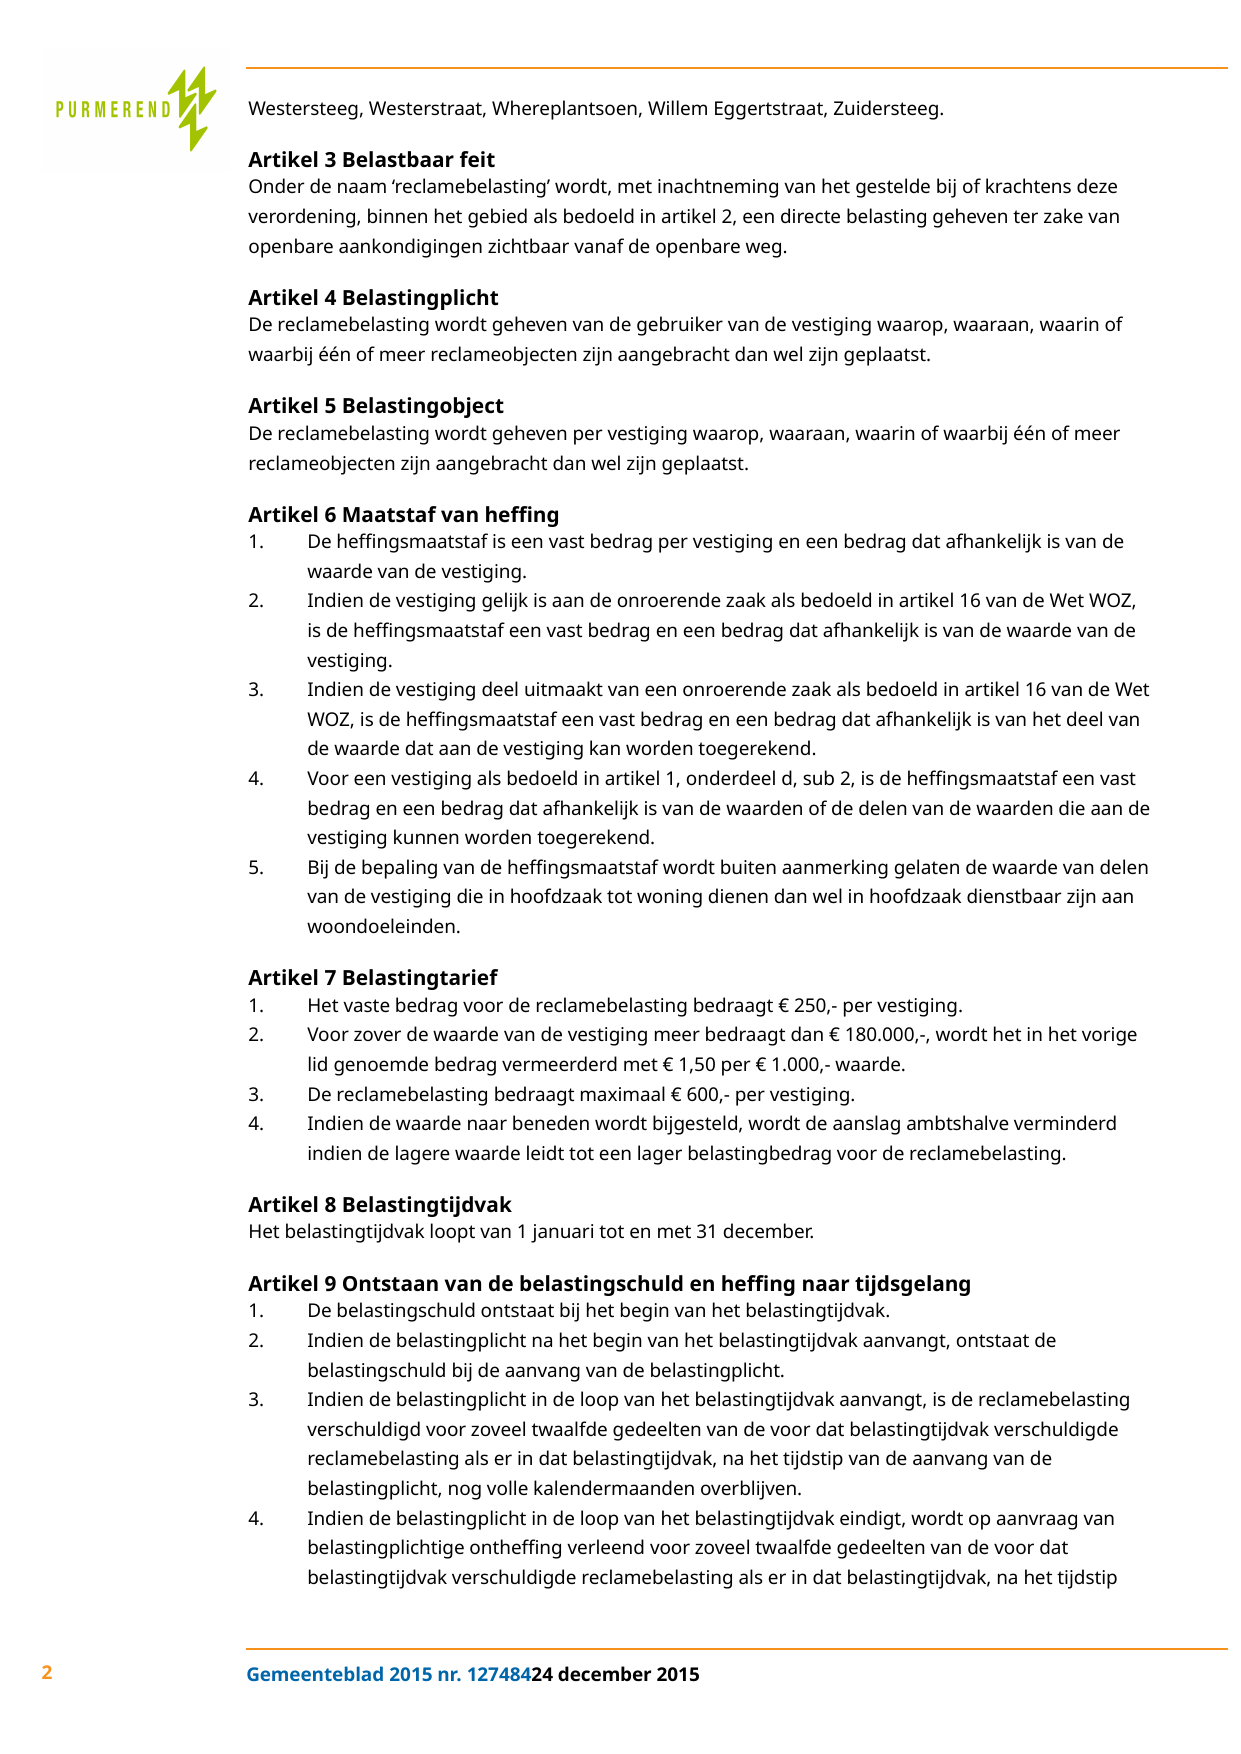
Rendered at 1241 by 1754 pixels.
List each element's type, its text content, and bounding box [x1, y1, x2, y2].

list Indien de waarde naar beneden wordt bijgesteld, wordt de aanslag ambtshalve verminderd indien de lagere waarde leidt tot een lager belastingbedrag voor de reclamebelasting. [248, 1110, 1152, 1166]
text Artikel 3 Belastbaar feit [248, 145, 1152, 174]
list Voor zover de waarde van de vestiging meer bedraagt dan € 180.000,-, wordt het in het vorige lid genoemde bedrag vermeerderd met € 1,50 per € 1.000,- waarde. [248, 1022, 1152, 1077]
list Indien de vestiging deel uitmaakt van een onroerende zaak als bedoeld in artikel 16 van de Wet WOZ, is de heffingsmaatstaf een vast bedrag en een bedrag dat afhankelijk is van het deel van de waarde dat aan de vestiging kan worden toegerekend. [248, 676, 1152, 761]
list De reclamebelasting bedraagt maximaal € 600,- per vestiging. [248, 1081, 1152, 1106]
text Artikel 4 Belastingplicht [248, 283, 1152, 312]
list De belastingschuld ontstaat bij het begin van het belastingtijdvak. [248, 1298, 1152, 1323]
text Westersteeg, Westerstraat, Whereplantsoen, Willem Eggertstraat, Zuidersteeg. [248, 95, 1152, 121]
picture [41, 47, 231, 172]
list Het vaste bedrag voor de reclamebelasting bedraagt € 250,- per vestiging. [248, 992, 1152, 1018]
text Onder de naam ‘reclamebelasting’ wordt, met inachtneming van het gestelde bij of krachtens deze verordening, binnen het gebied als bedoeld in artikel 2, een directe belasting geheven ter zake van openbare aankondigingen zichtbaar vanaf de openbare weg. [248, 174, 1152, 258]
text Artikel 7 Belastingtarief [248, 963, 1152, 992]
text De reclamebelasting wordt geheven van de gebruiker van de vestiging waarop, waaraan, waarin of waarbij één of meer reclameobjecten zijn aangebracht dan wel zijn geplaatst. [248, 312, 1152, 367]
list Indien de belastingplicht in de loop van het belastingtijdvak eindigt, wordt op aanvraag van belastingplichtige ontheffing verleend voor zoveel twaalfde gedeelten van de voor dat belastingtijdvak verschuldigde reclamebelasting als er in dat belastingtijdvak, na het tijdstip [248, 1505, 1152, 1589]
text Artikel 8 Belastingtijdvak [248, 1190, 1152, 1219]
text Het belastingtijdvak loopt van 1 januari tot en met 31 december. [248, 1219, 1152, 1244]
list Bij de bepaling van de heffingsmaatstaf wordt buiten aanmerking gelaten de waarde van delen van de vestiging die in hoofdzaak tot woning dienen dan wel in hoofdzaak dienstbaar zijn aan woondoeleinden. [248, 854, 1152, 939]
list De heffingsmaatstaf is een vast bedrag per vestiging en een bedrag dat afhankelijk is van de waarde van de vestiging. [248, 528, 1152, 584]
text De reclamebelasting wordt geheven per vestiging waarop, waaraan, waarin of waarbij één of meer reclameobjecten zijn aangebracht dan wel zijn geplaatst. [248, 420, 1152, 475]
text Artikel 9 Ontstaan van de belastingschuld en heffing naar tijdsgelang [248, 1269, 1152, 1298]
list Indien de belastingplicht in de loop van het belastingtijdvak aanvangt, is de reclamebelasting verschuldigd voor zoveel twaalfde gedeelten van de voor dat belastingtijdvak verschuldigde reclamebelasting als er in dat belastingtijdvak, na het tijdstip van de aanvang van de belastingplicht, nog volle kalendermaanden overblijven. [248, 1386, 1152, 1501]
list Indien de vestiging gelijk is aan de onroerende zaak als bedoeld in artikel 16 van de Wet WOZ, is de heffingsmaatstaf een vast bedrag en een bedrag dat afhankelijk is van de waarde van de vestiging. [248, 588, 1152, 673]
text Artikel 5 Belastingobject [248, 392, 1152, 420]
text Artikel 6 Maatstaf van heffing [248, 500, 1152, 528]
list Indien de belastingplicht na het begin van het belastingtijdvak aanvangt, ontstaat de belastingschuld bij de aanvang van de belastingplicht. [248, 1327, 1152, 1382]
list Voor een vestiging als bedoeld in artikel 1, onderdeel d, sub 2, is de heffingsmaatstaf een vast bedrag en een bedrag dat afhankelijk is van de waarden of de delen van de waarden die aan de vestiging kunnen worden toegerekend. [248, 765, 1152, 850]
